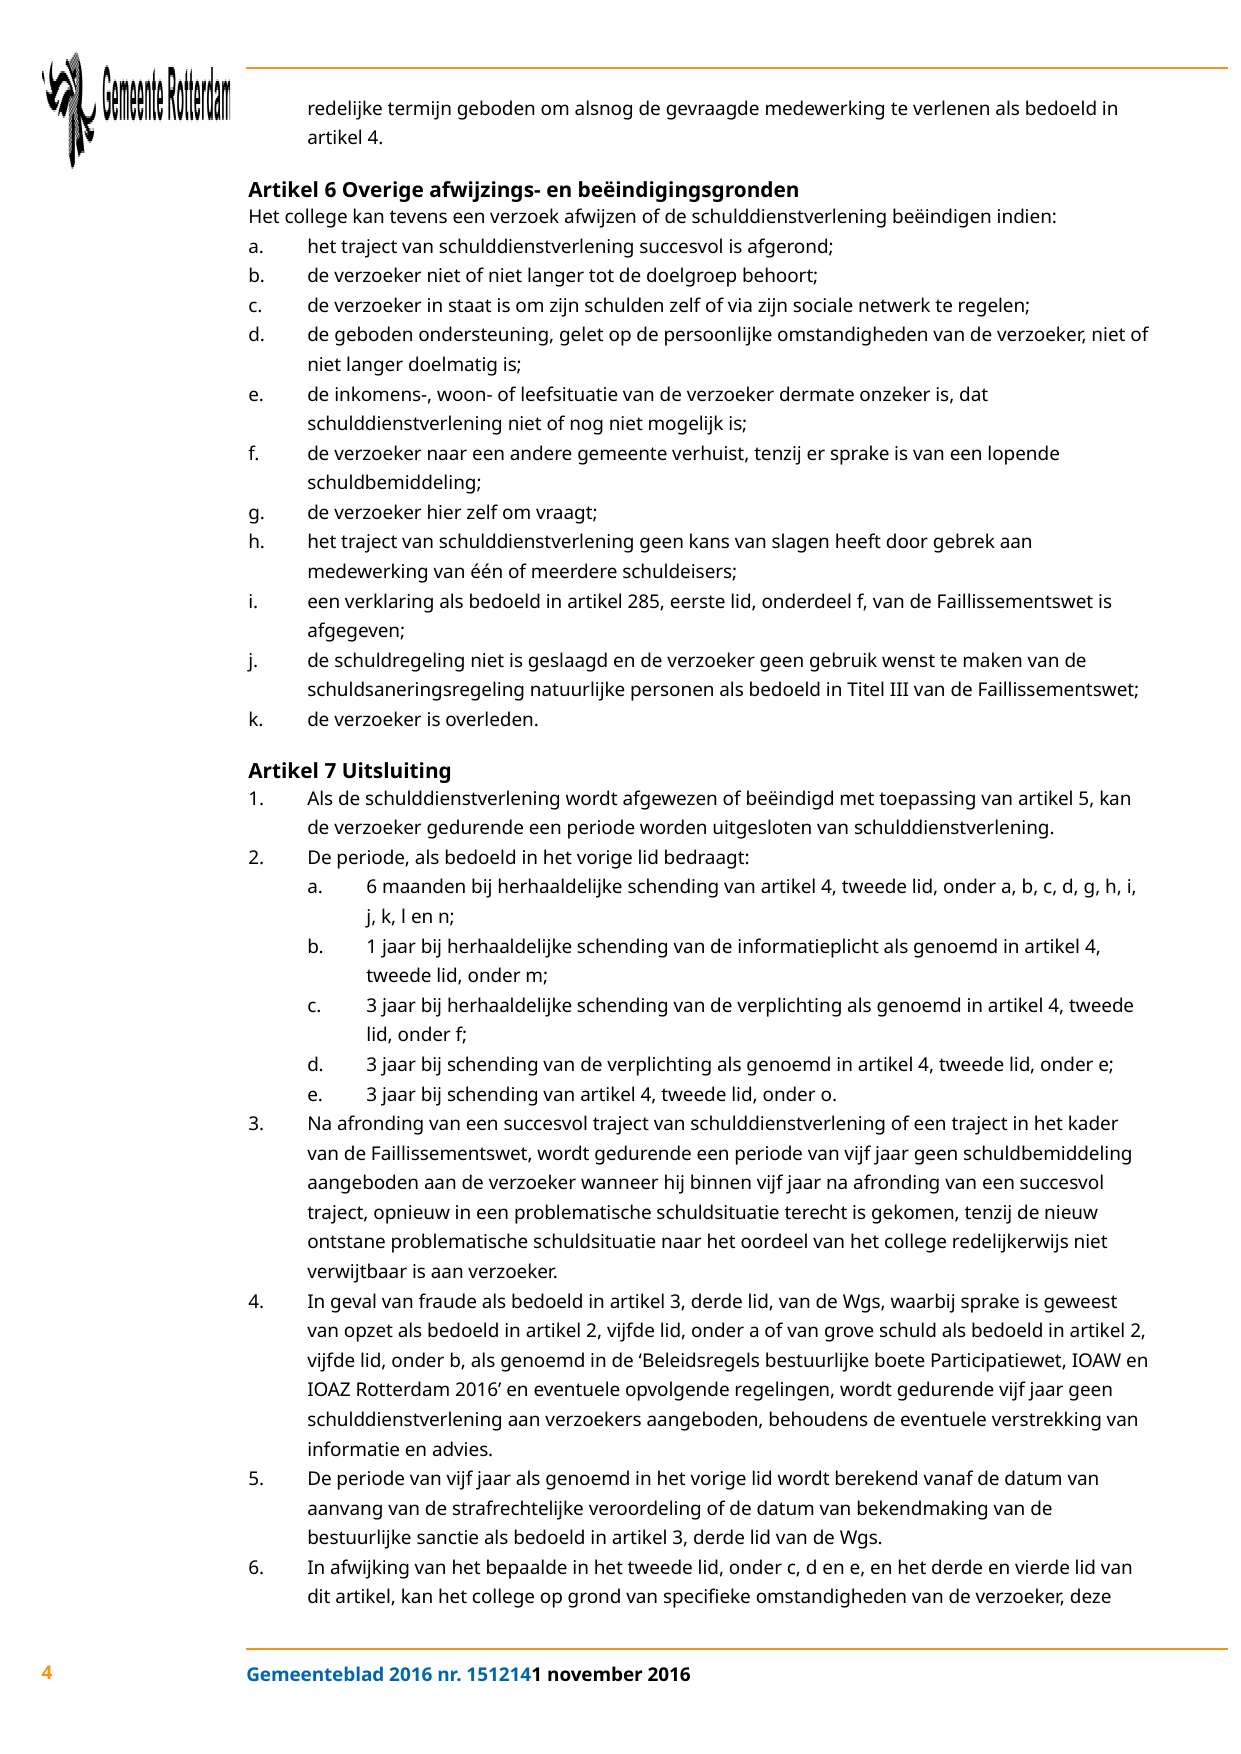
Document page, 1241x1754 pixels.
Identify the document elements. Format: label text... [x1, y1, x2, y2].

list 3 jaar bij schending van de verplichting als genoemd in artikel 4, tweede lid, onder e; [307, 1051, 1152, 1077]
list de verzoeker is overleden. [248, 706, 1152, 732]
list 1 jaar bij herhaaldelijke schending van de informatieplicht als genoemd in artikel 4, tweede lid, onder m; [307, 933, 1152, 988]
list Na afronding van een succesvol traject van schulddienstverlening of een traject in het kader van de Faillissementswet, wordt gedurende een periode van vijf jaar geen schuldbemiddeling aangeboden aan de verzoeker wanneer hij binnen vijf jaar na afronding van een succesvol traject, opnieuw in een problematische schuldsituatie terecht is gekomen, tenzij de nieuw ontstane problematische schuldsituatie naar het oordeel van het college redelijkerwijs niet verwijtbaar is aan verzoeker. [248, 1110, 1152, 1284]
text Artikel 6 Overige afwijzings- en beëindigingsgronden [248, 175, 1152, 203]
text Artikel 7 Uitsluiting [248, 757, 1152, 785]
list redelijke termijn geboden om alsnog de gevraagde medewerking te verlenen als bedoeld in artikel 4. [248, 95, 1152, 150]
list 3 jaar bij herhaaldelijke schending van de verplichting als genoemd in artikel 4, tweede lid, onder f; [307, 992, 1152, 1047]
list de verzoeker naar een andere gemeente verhuist, tenzij er sprake is van een lopende schuldbemiddeling; [248, 440, 1152, 495]
list Als de schulddienstverlening wordt afgewezen of beëindigd met toepassing van artikel 5, kan de verzoeker gedurende een periode worden uitgesloten van schulddienstverlening. [248, 785, 1152, 840]
list de inkomens-, woon- of leefsituatie van de verzoeker dermate onzeker is, dat schulddienstverlening niet of nog niet mogelijk is; [248, 381, 1152, 436]
list 3 jaar bij schending van artikel 4, tweede lid, onder o. [307, 1081, 1152, 1107]
text Het college kan tevens een verzoek afwijzen of de schulddienstverlening beëindigen indien: [248, 203, 1152, 229]
list het traject van schulddienstverlening geen kans van slagen heeft door gebrek aan medewerking van één of meerdere schuldeisers; [248, 529, 1152, 584]
list 6 maanden bij herhaaldelijke schending van artikel 4, tweede lid, onder a, b, c, d, g, h, i, j, k, l en n; [307, 874, 1152, 929]
list de schuldregeling niet is geslaagd en de verzoeker geen gebruik wenst te maken van de schuldsaneringsregeling natuurlijke personen als bedoeld in Titel III van de Faillissementswet; [248, 647, 1152, 702]
list De periode van vijf jaar als genoemd in het vorige lid wordt berekend vanaf de datum van aanvang van de strafrechtelijke veroordeling of de datum van bekendmaking van de bestuurlijke sanctie als bedoeld in artikel 3, derde lid van de Wgs. [248, 1465, 1152, 1550]
list de verzoeker in staat is om zijn schulden zelf of via zijn sociale netwerk te regelen; [248, 292, 1152, 318]
list In afwijking van het bepaalde in het tweede lid, onder c, d en e, en het derde en vierde lid van dit artikel, kan het college op grond van specifieke omstandigheden van de verzoeker, deze [248, 1554, 1152, 1609]
list een verklaring als bedoeld in artikel 285, eerste lid, onderdeel f, van de Faillissementswet is afgegeven; [248, 588, 1152, 643]
list de verzoeker niet of niet langer tot de doelgroep behoort; [248, 262, 1152, 288]
list De periode, als bedoeld in het vorige lid bedraagt: [248, 844, 1152, 870]
list In geval van fraude als bedoeld in artikel 3, derde lid, van de Wgs, waarbij sprake is geweest van opzet als bedoeld in artikel 2, vijfde lid, onder a of van grove schuld als bedoeld in artikel 2, vijfde lid, onder b, als genoemd in de ‘Beleidsregels bestuurlijke boete Participatiewet, IOAW en IOAZ Rotterdam 2016’ en eventuele opvolgende regelingen, wordt gedurende vijf jaar geen schulddienstverlening aan verzoekers aangeboden, behoudens de eventuele verstrekking van informatie en advies. [248, 1288, 1152, 1462]
list de geboden ondersteuning, gelet op de persoonlijke omstandigheden van de verzoeker, niet of niet langer doelmatig is; [248, 322, 1152, 377]
picture [41, 47, 231, 172]
list de verzoeker hier zelf om vraagt; [248, 499, 1152, 525]
list het traject van schulddienstverlening succesvol is afgerond; [248, 233, 1152, 258]
